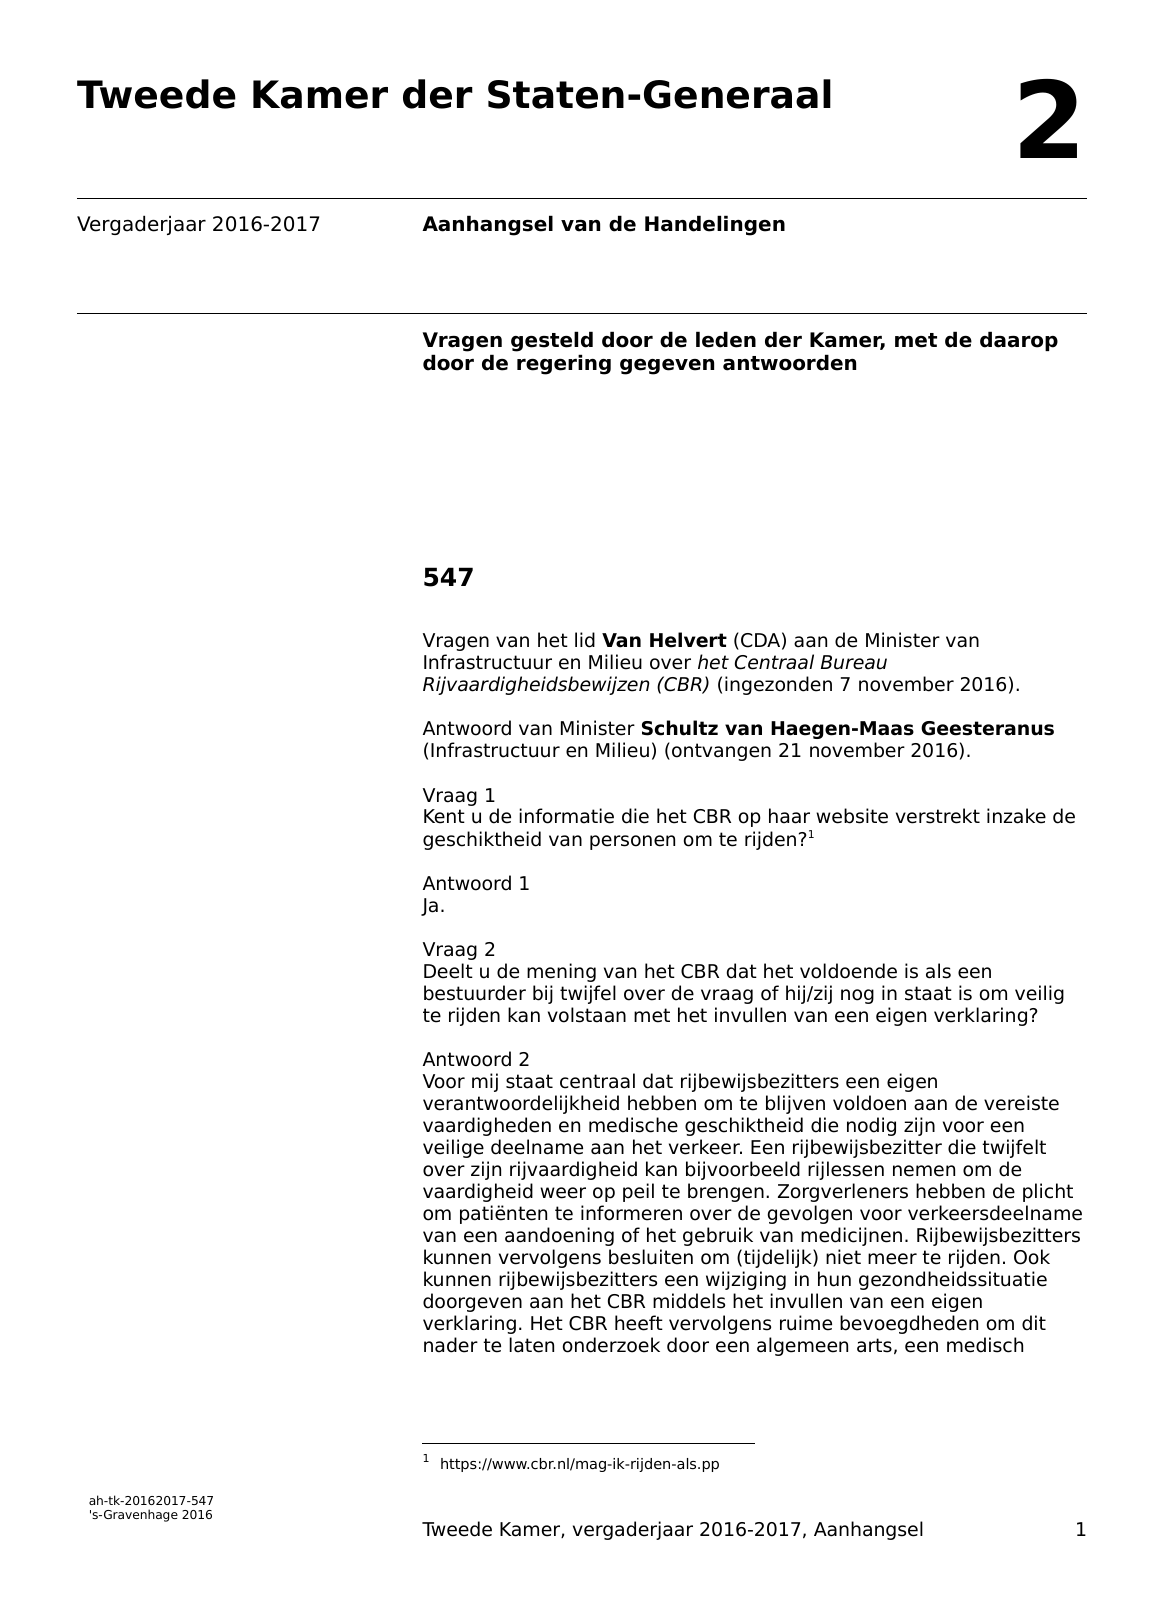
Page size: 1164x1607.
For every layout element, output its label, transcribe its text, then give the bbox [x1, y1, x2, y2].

table_cell Aanhangsel van de Handelingen [422, 199, 1087, 313]
text 547 [422, 563, 1087, 592]
table_cell Vragen gesteld door de leden der Kamer, met de daarop door de regering gegeven antwoorden [422, 314, 1087, 375]
text Voor mij staat centraal dat rijbewijsbezitters een eigen verantwoordelijkheid hebben om te blijven voldoen aan de vereiste vaardigheden en medische geschiktheid die nodig zijn voor een veilige deelname aan het verkeer. Een rijbewijsbezitter die twijfelt over zijn rijvaardigheid kan bijvoorbeeld rijlessen nemen om de vaardigheid weer op peil te brengen. Zorgverleners hebben de plicht om patiënten te informeren over de gevolgen voor verkeersdeelname van een aandoening of het gebruik van medicijnen. Rijbewijsbezitters kunnen vervolgens besluiten om (tijdelijk) niet meer te rijden. Ook kunnen rijbewijsbezitters een wijziging in hun gezondheidssituatie doorgeven aan het CBR middels het invullen van een eigen verklaring. Het CBR heeft vervolgens ruime bevoegdheden om dit nader te laten onderzoek door een algemeen arts, een medisch [422, 1071, 1087, 1357]
table_header 2 [886, 59, 1087, 198]
text Antwoord 1 [422, 873, 1087, 894]
text Kent u de informatie die het CBR op haar website verstrekt inzake de geschiktheid van personen om te rijden? [422, 806, 1087, 850]
text https://www.cbr.nl/mag-ik-rijden-als.pp [422, 1452, 1087, 1474]
text Antwoord van Minister Schultz van Haegen-Maas Geesteranus (Infrastructuur en Milieu) (ontvangen 21 november 2016). [422, 718, 1087, 762]
text Vraag 1 [422, 784, 1087, 806]
text Ja. [422, 894, 1087, 917]
text ah-tk-20162017-547 [88, 1494, 323, 1508]
text Antwoord 2 [422, 1049, 1087, 1071]
table_header Tweede Kamer der Staten-Generaal [77, 59, 886, 198]
table_cell Vergaderjaar 2016-2017 [77, 199, 422, 313]
text 's-Gravenhage 2016 [88, 1508, 323, 1522]
text Vraag 2 [422, 939, 1087, 961]
text Deelt u de mening van het CBR dat het voldoende is als een bestuurder bij twijfel over de vraag of hij/zij nog in staat is om veilig te rijden kan volstaan met het invullen van een eigen verklaring? [422, 961, 1087, 1027]
text Vragen van het lid Van Helvert (CDA) aan de Minister van Infrastructuur en Milieu over het Centraal Bureau Rijvaardigheidsbewijzen (CBR) (ingezonden 7 november 2016). [422, 630, 1087, 696]
table_cell [77, 314, 422, 375]
